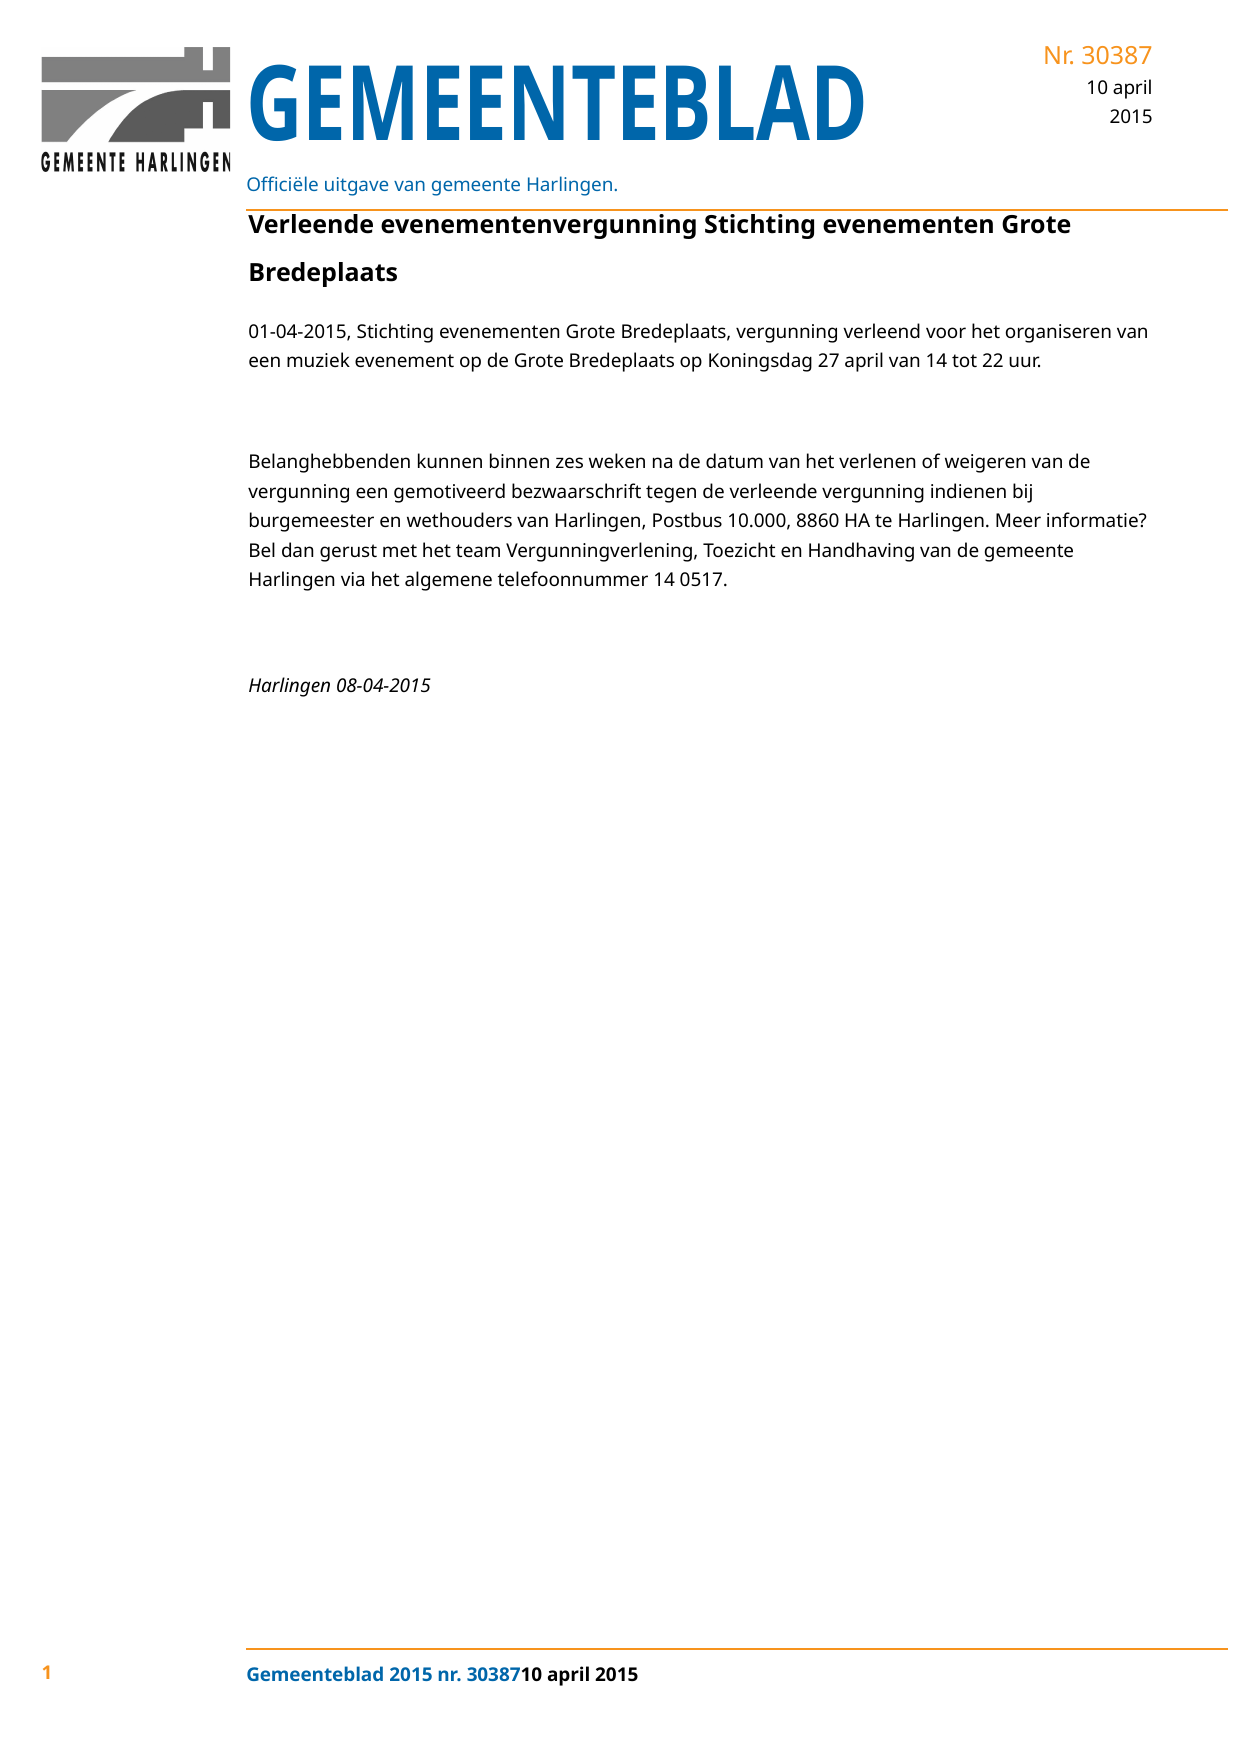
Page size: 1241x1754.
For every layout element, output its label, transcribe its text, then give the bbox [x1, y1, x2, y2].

text Belanghebbenden kunnen binnen zes weken na de datum van het verlenen of weigeren van de vergunning een gemotiveerd bezwaarschrift tegen de verleende vergunning indienen bij burgemeester en wethouders van Harlingen, Postbus 10.000, 8860 HA te Harlingen. Meer informatie? Bel dan gerust met het team Vergunningverlening, Toezicht en Handhaving van de gemeente Harlingen via het algemene telefoonnummer 14 0517. [248, 448, 1152, 592]
picture [41, 47, 231, 172]
text 01-04-2015, Stichting evenementen Grote Bredeplaats, vergunning verleend voor het organiseren van een muziek evenement op de Grote Bredeplaats op Koningsdag 27 april van 14 tot 22 uur. [248, 318, 1152, 373]
text Verleende evenementenvergunning Stichting evenementen Grote Bredeplaats [248, 211, 1152, 288]
text Harlingen 08-04-2015 [248, 672, 1152, 698]
